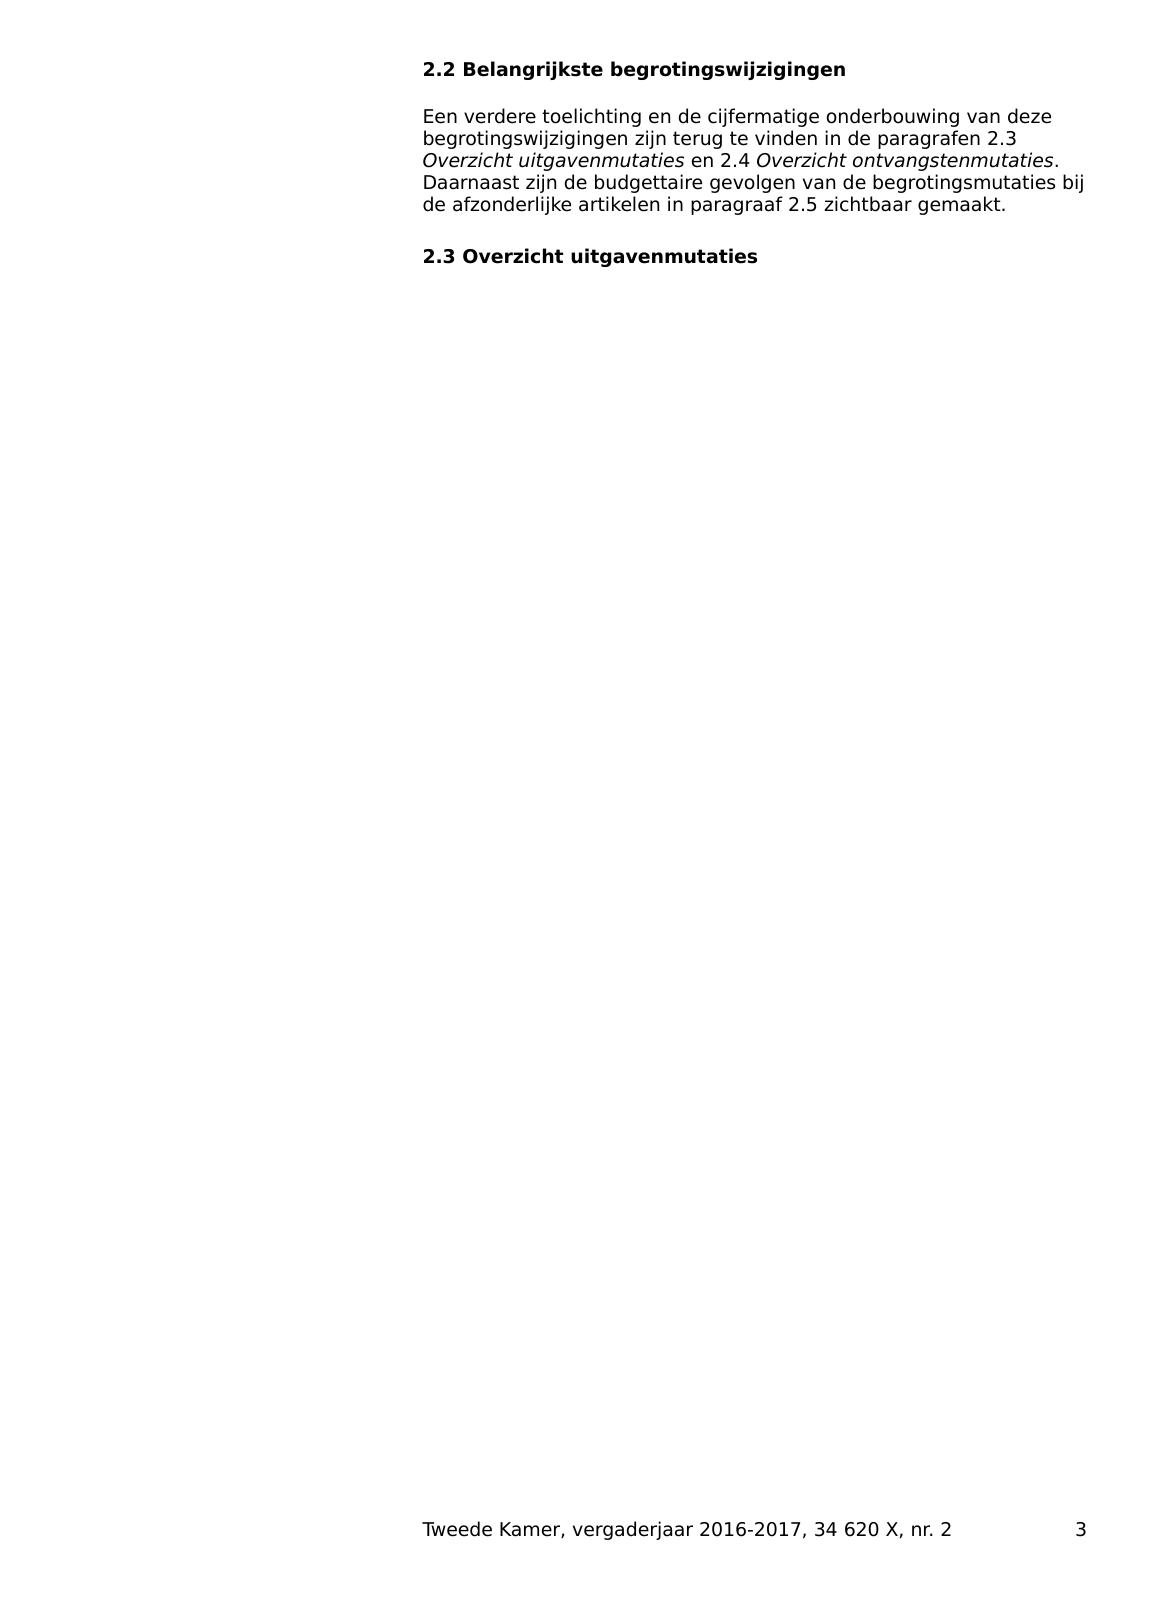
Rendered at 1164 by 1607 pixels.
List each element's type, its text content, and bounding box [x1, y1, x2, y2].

text Een verdere toelichting en de cijfermatige onderbouwing van deze begrotingswijzigingen zijn terug te vinden in de paragrafen 2.3 Overzicht uitgavenmutaties en 2.4 Overzicht ontvangstenmutaties. Daarnaast zijn de budgettaire gevolgen van de begrotingsmutaties bij de afzonderlijke artikelen in paragraaf 2.5 zichtbaar gemaakt. [422, 106, 1087, 216]
subtitle 2.2 Belangrijkste begrotingswijzigingen [422, 59, 1087, 81]
subtitle 2.3 Overzicht uitgavenmutaties [422, 246, 1087, 268]
